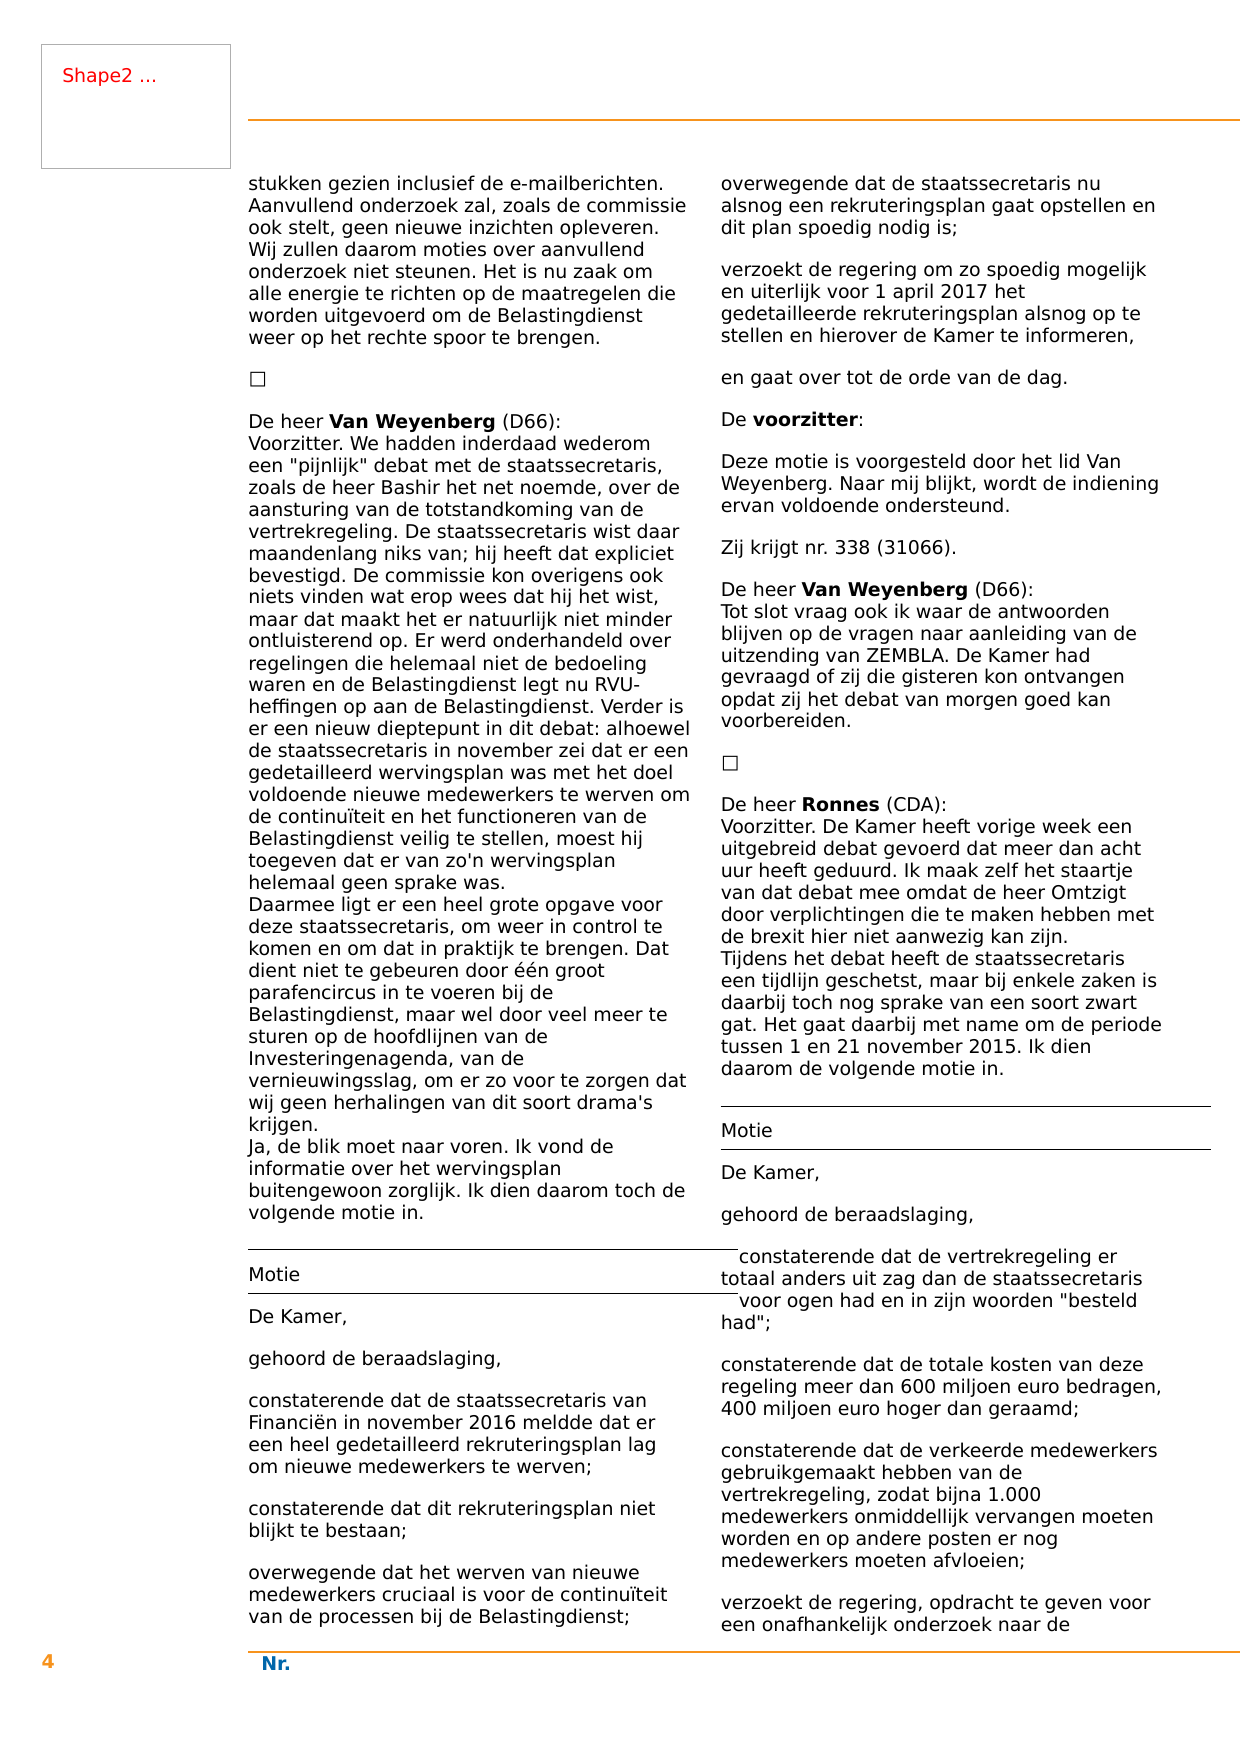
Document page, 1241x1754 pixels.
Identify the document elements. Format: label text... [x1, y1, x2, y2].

text Zij krijgt nr. 338 (31066). [721, 537, 1163, 558]
text ⬜ [248, 369, 691, 391]
text constaterende dat de vertrekregeling er totaal anders uit zag dan de staatssecretaris voor ogen had en in zijn woorden "besteld had"; [721, 1246, 1163, 1334]
text constaterende dat dit rekruteringsplan niet blijkt te bestaan; [248, 1498, 691, 1542]
text Voorzitter. De Kamer heeft vorige week een uitgebreid debat gevoerd dat meer dan acht uur heeft geduurd. Ik maak zelf het staartje van dat debat mee omdat de heer Omtzigt door verplichtingen die te maken hebben met de brexit hier niet aanwezig kan zijn. [721, 816, 1163, 948]
text Tijdens het debat heeft de staatssecretaris een tijdlijn geschetst, maar bij enkele zaken is daarbij toch nog sprake van een soort zwart gat. Het gaat daarbij met name om de periode tussen 1 en 21 november 2015. Ik dien daarom de volgende motie in. [721, 948, 1163, 1080]
text Ja, de blik moet naar voren. Ik vond de informatie over het wervingsplan buitengewoon zorglijk. Ik dien daarom toch de volgende motie in. [248, 1136, 691, 1224]
text Voorzitter. We hadden inderdaad wederom een "pijnlijk" debat met de staatssecretaris, zoals de heer Bashir het net noemde, over de aansturing van de totstandkoming van de vertrekregeling. De staatssecretaris wist daar maandenlang niks van; hij heeft dat expliciet bevestigd. De commissie kon overigens ook niets vinden wat erop wees dat hij het wist, maar dat maakt het er natuurlijk niet minder ontluisterend op. Er werd onderhandeld over regelingen die helemaal niet de bedoeling waren en de Belastingdienst legt nu RVU-heffingen op aan de Belastingdienst. Verder is er een nieuw dieptepunt in dit debat: alhoewel de staatssecretaris in november zei dat er een gedetailleerd wervingsplan was met het doel voldoende nieuwe medewerkers te werven om de continuïteit en het functioneren van de Belastingdienst veilig te stellen, moest hij toegeven dat er van zo'n wervingsplan helemaal geen sprake was. [248, 433, 691, 894]
text en gaat over tot de orde van de dag. [721, 367, 1163, 389]
text De voorzitter: [721, 409, 1163, 431]
text constaterende dat de verkeerde medewerkers gebruikgemaakt hebben van de vertrekregeling, zodat bijna 1.000 medewerkers onmiddellijk vervangen moeten worden en op andere posten er nog medewerkers moeten afvloeien; [721, 1440, 1163, 1572]
text overwegende dat de staatssecretaris nu alsnog een rekruteringsplan gaat opstellen en dit plan spoedig nodig is; [721, 173, 1163, 239]
text gehoord de beraadslaging, [248, 1348, 691, 1370]
text De heer Van Weyenberg (D66): [721, 578, 1163, 601]
text De heer Ronnes (CDA): [721, 794, 1163, 816]
text gehoord de beraadslaging, [721, 1204, 1163, 1226]
text Daarmee ligt er een heel grote opgave voor deze staatssecretaris, om weer in control te komen en om dat in praktijk te brengen. Dat dient niet te gebeuren door één groot parafencircus in te voeren bij de Belastingdienst, maar wel door veel meer te sturen op de hoofdlijnen van de Investeringenagenda, van de vernieuwingsslag, om er zo voor te zorgen dat wij geen herhalingen van dit soort drama's krijgen. [248, 894, 691, 1136]
text Motie [721, 1120, 1163, 1142]
text constaterende dat de staatssecretaris van Financiën in november 2016 meldde dat er een heel gedetailleerd rekruteringsplan lag om nieuwe medewerkers te werven; [248, 1390, 691, 1478]
text stukken gezien inclusief de e-mailberichten. Aanvullend onderzoek zal, zoals de commissie ook stelt, geen nieuwe inzichten opleveren. Wij zullen daarom moties over aanvullend onderzoek niet steunen. Het is nu zaak om alle energie te richten op de maatregelen die worden uitgevoerd om de Belastingdienst weer op het rechte spoor te brengen. [248, 173, 691, 349]
text Deze motie is voorgesteld door het lid Van Weyenberg. Naar mij blijkt, wordt de indiening ervan voldoende ondersteund. [721, 451, 1163, 517]
text Tot slot vraag ook ik waar de antwoorden blijven op de vragen naar aanleiding van de uitzending van ZEMBLA. De Kamer had gevraagd of zij die gisteren kon ontvangen opdat zij het debat van morgen goed kan voorbereiden. [721, 601, 1163, 732]
text verzoekt de regering om zo spoedig mogelijk en uiterlijk voor 1 april 2017 het gedetailleerde rekruteringsplan alsnog op te stellen en hierover de Kamer te informeren, [721, 259, 1163, 347]
text De heer Van Weyenberg (D66): [248, 411, 691, 433]
text constaterende dat de totale kosten van deze regeling meer dan 600 miljoen euro bedragen, 400 miljoen euro hoger dan geraamd; [721, 1354, 1163, 1420]
text overwegende dat het werven van nieuwe medewerkers cruciaal is voor de continuïteit van de processen bij de Belastingdienst; [248, 1562, 691, 1627]
text verzoekt de regering, opdracht te geven voor een onafhankelijk onderzoek naar de [721, 1592, 1163, 1636]
text De Kamer, [721, 1162, 1163, 1184]
text Motie [248, 1264, 691, 1286]
text ⬜ [721, 752, 1163, 774]
text De Kamer, [248, 1306, 691, 1328]
